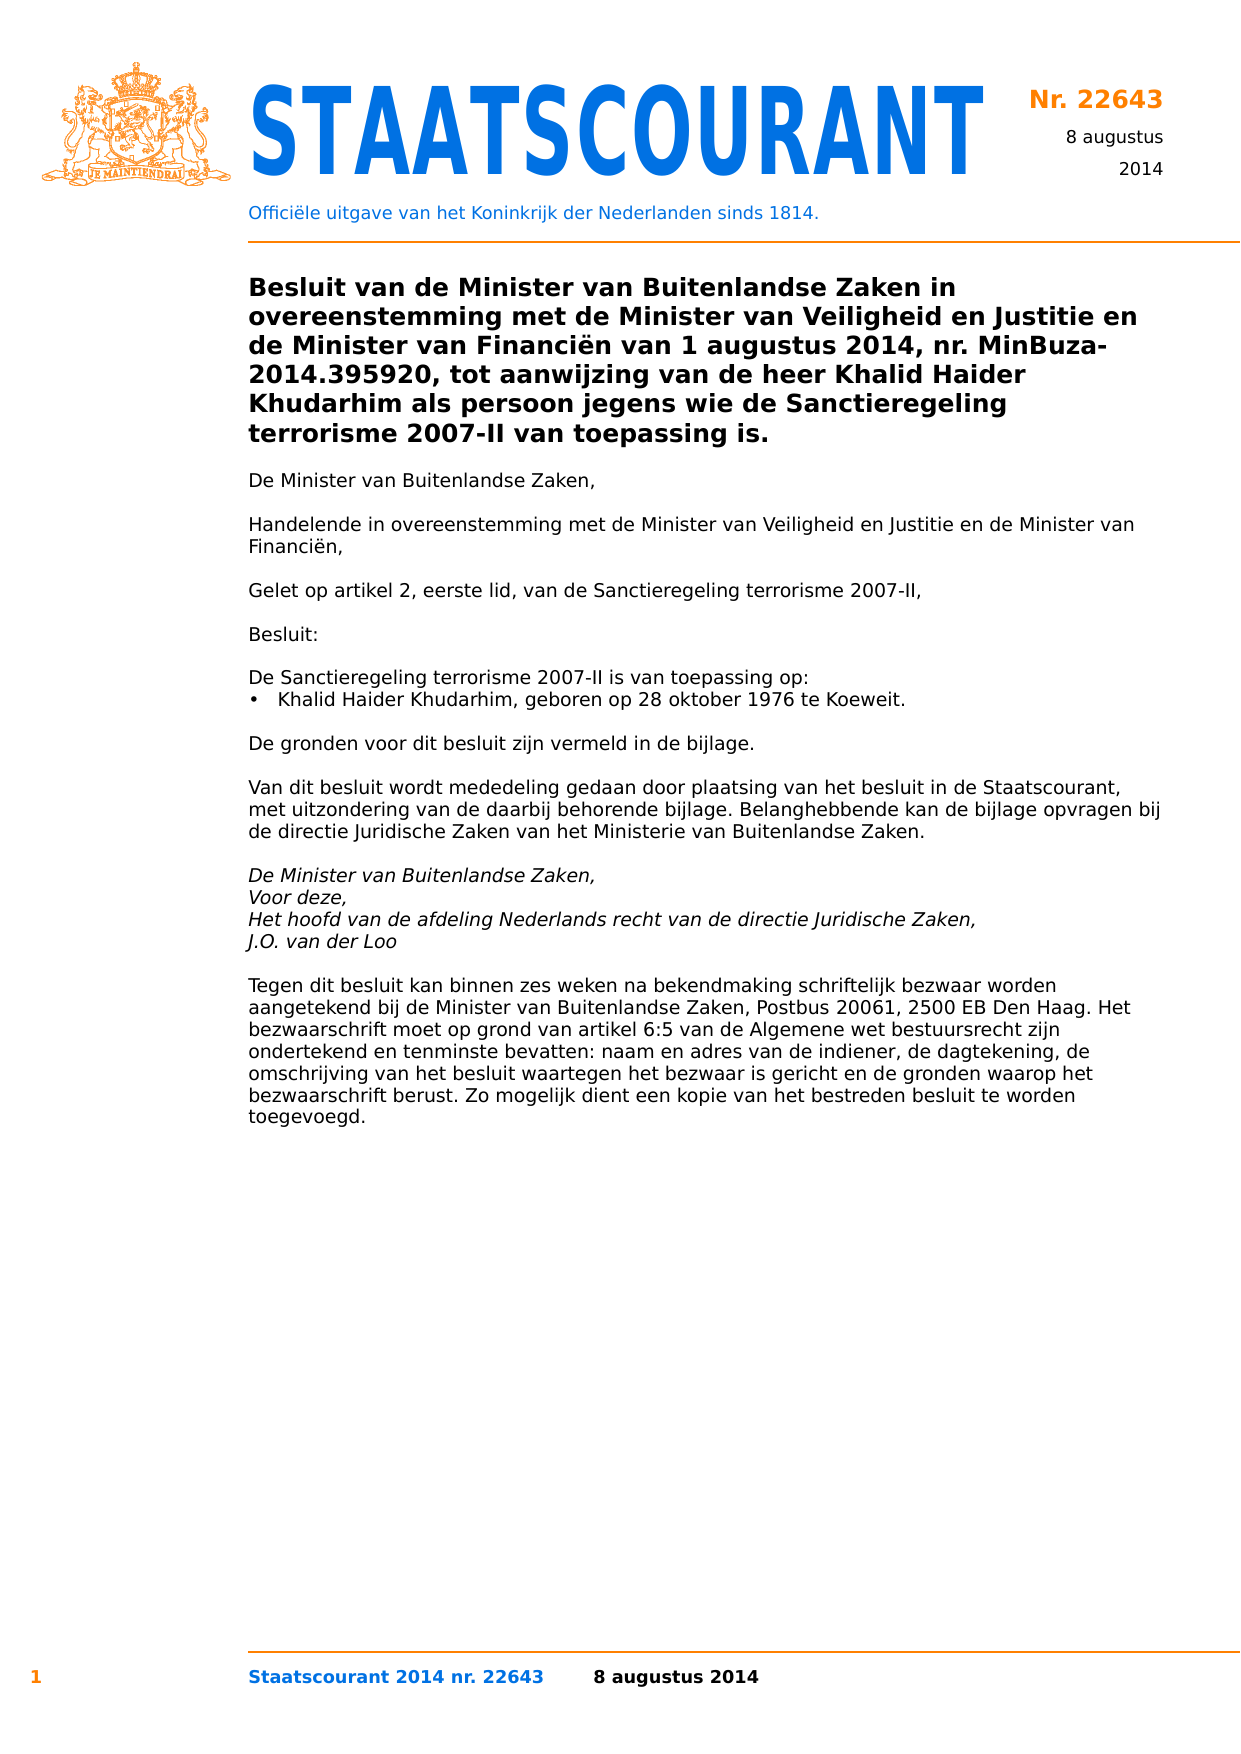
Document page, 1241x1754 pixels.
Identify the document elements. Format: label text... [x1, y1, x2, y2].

text Tegen dit besluit kan binnen zes weken na bekendmaking schriftelijk bezwaar worden aangetekend bij de Minister van Buitenlandse Zaken, Postbus 20061, 2500 EB Den Haag. Het bezwaarschrift moet op grond van artikel 6:5 van de Algemene wet bestuursrecht zijn ondertekend en tenminste bevatten: naam en adres van de indiener, de dagtekening, de omschrijving van het besluit waartegen het bezwaar is gericht en de gronden waarop het bezwaarschrift berust. Zo mogelijk dient een kopie van het bestreden besluit te worden toegevoegd. [248, 974, 1163, 1128]
text De Minister van Buitenlandse Zaken, Voor deze, Het hoofd van de afdeling Nederlands recht van de directie Juridische Zaken, J.O. van der Loo [248, 865, 1163, 953]
text Handelende in overeenstemming met de Minister van Veiligheid en Justitie en de Minister van Financiën, [248, 514, 1163, 558]
text De gronden voor dit besluit zijn vermeld in de bijlage. [248, 733, 1163, 755]
table_cell Officiële uitgave van het Koninkrijk der Nederlanden sinds 1814. [248, 203, 1240, 241]
text Gelet op artikel 2, eerste lid, van de Sanctieregeling terrorisme 2007-II, [248, 579, 1163, 602]
text Van dit besluit wordt mededeling gedaan door plaatsing van het besluit in de Staatscourant, met uitzondering van de daarbij behorende bijlage. Belanghebbende kan de bijlage opvragen bij de directie Juridische Zaken van het Ministerie van Buitenlandse Zaken. [248, 777, 1163, 843]
table_cell 2014 [998, 153, 1240, 203]
picture [41, 62, 231, 186]
text Besluit: [248, 623, 1163, 645]
text De Sanctieregeling terrorisme 2007-II is van toepassing op: [248, 667, 1163, 689]
table_header Nr. 22643 [998, 62, 1240, 121]
table_header [25, 62, 248, 241]
table_header STAATSCOURANT [248, 62, 998, 203]
subtitle Besluit van de Minister van Buitenlandse Zaken in overeenstemming met de Minister van Veiligheid en Justitie en de Minister van Financiën van 1 augustus 2014, nr. MinBuza-2014.395920, tot aanwijzing van de heer Khalid Haider Khudarhim als persoon jegens wie de Sanctieregeling terrorisme 2007-II van toepassing is. [248, 273, 1163, 448]
text • Khalid Haider Khudarhim, geboren op 28 oktober 1976 te Koeweit. [248, 689, 1163, 711]
table_cell 8 augustus [998, 121, 1240, 153]
text De Minister van Buitenlandse Zaken, [248, 470, 1163, 492]
